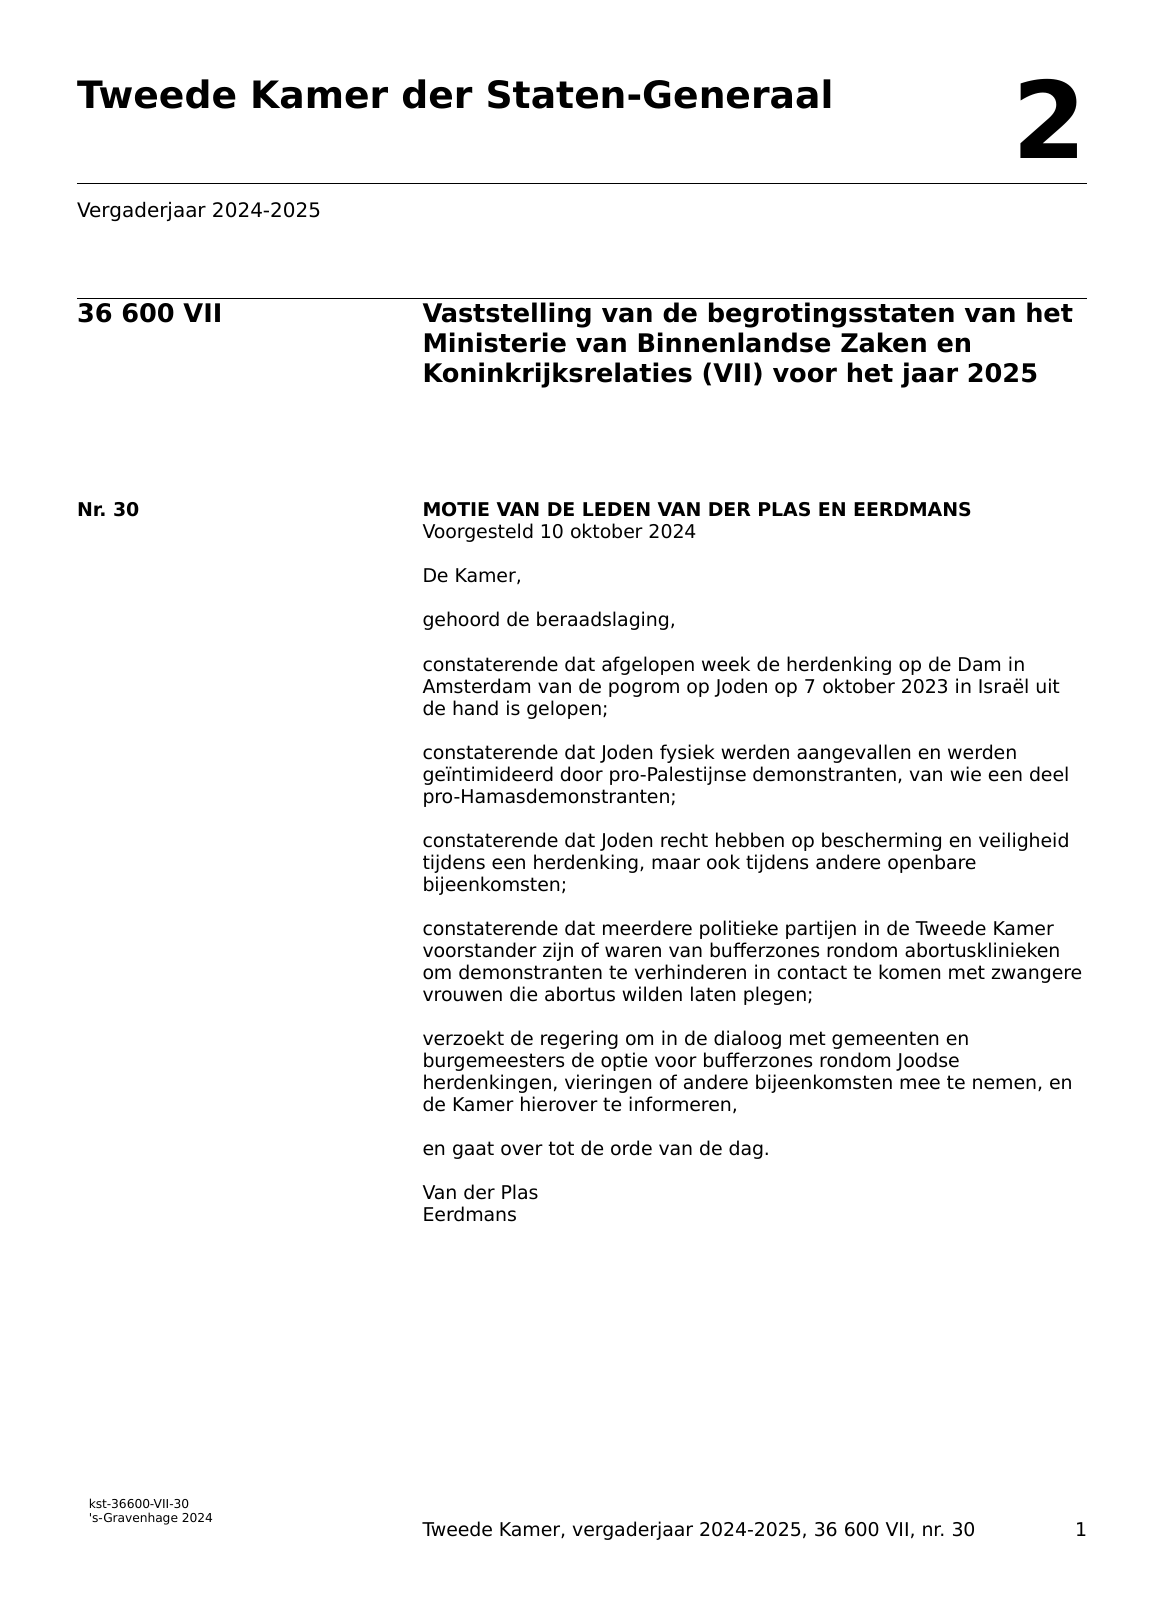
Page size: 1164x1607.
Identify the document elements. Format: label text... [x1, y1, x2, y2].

subtitle 36 600 VII Vaststelling van de begrotingsstaten van het Ministerie van Binnenlandse Zaken en Koninkrijksrelaties (VII) voor het jaar 2025 [77, 299, 1087, 388]
text 's-Gravenhage 2024 [88, 1511, 323, 1525]
text en gaat over tot de orde van de dag. [422, 1138, 1087, 1160]
table_header Tweede Kamer der Staten-Generaal [77, 59, 886, 183]
text gehoord de beraadslaging, [422, 609, 1087, 631]
table_header 2 [886, 59, 1087, 183]
text kst-36600-VII-30 [88, 1497, 323, 1511]
text De Kamer, [422, 565, 1087, 587]
text verzoekt de regering om in de dialoog met gemeenten en burgemeesters de optie voor bufferzones rondom Joodse herdenkingen, vieringen of andere bijeenkomsten mee te nemen, en de Kamer hierover te informeren, [422, 1028, 1087, 1116]
text constaterende dat meerdere politieke partijen in de Tweede Kamer voorstander zijn of waren van bufferzones rondom abortusklinieken om demonstranten te verhinderen in contact te komen met zwangere vrouwen die abortus wilden laten plegen; [422, 918, 1087, 1006]
text constaterende dat afgelopen week de herdenking op de Dam in Amsterdam van de pogrom op Joden op 7 oktober 2023 in Israël uit de hand is gelopen; [422, 653, 1087, 719]
text Eerdmans [422, 1204, 1087, 1226]
text Van der Plas [422, 1182, 1087, 1204]
text constaterende dat Joden fysiek werden aangevallen en werden geïntimideerd door pro-Palestijnse demonstranten, van wie een deel pro-Hamasdemonstranten; [422, 742, 1087, 808]
subtitle Nr. 30 MOTIE VAN DE LEDEN VAN DER PLAS EN EERDMANS [77, 499, 1087, 521]
table_cell Vergaderjaar 2024-2025 [77, 184, 1087, 298]
text constaterende dat Joden recht hebben op bescherming en veiligheid tijdens een herdenking, maar ook tijdens andere openbare bijeenkomsten; [422, 830, 1087, 896]
text Voorgesteld 10 oktober 2024 [422, 521, 1087, 543]
